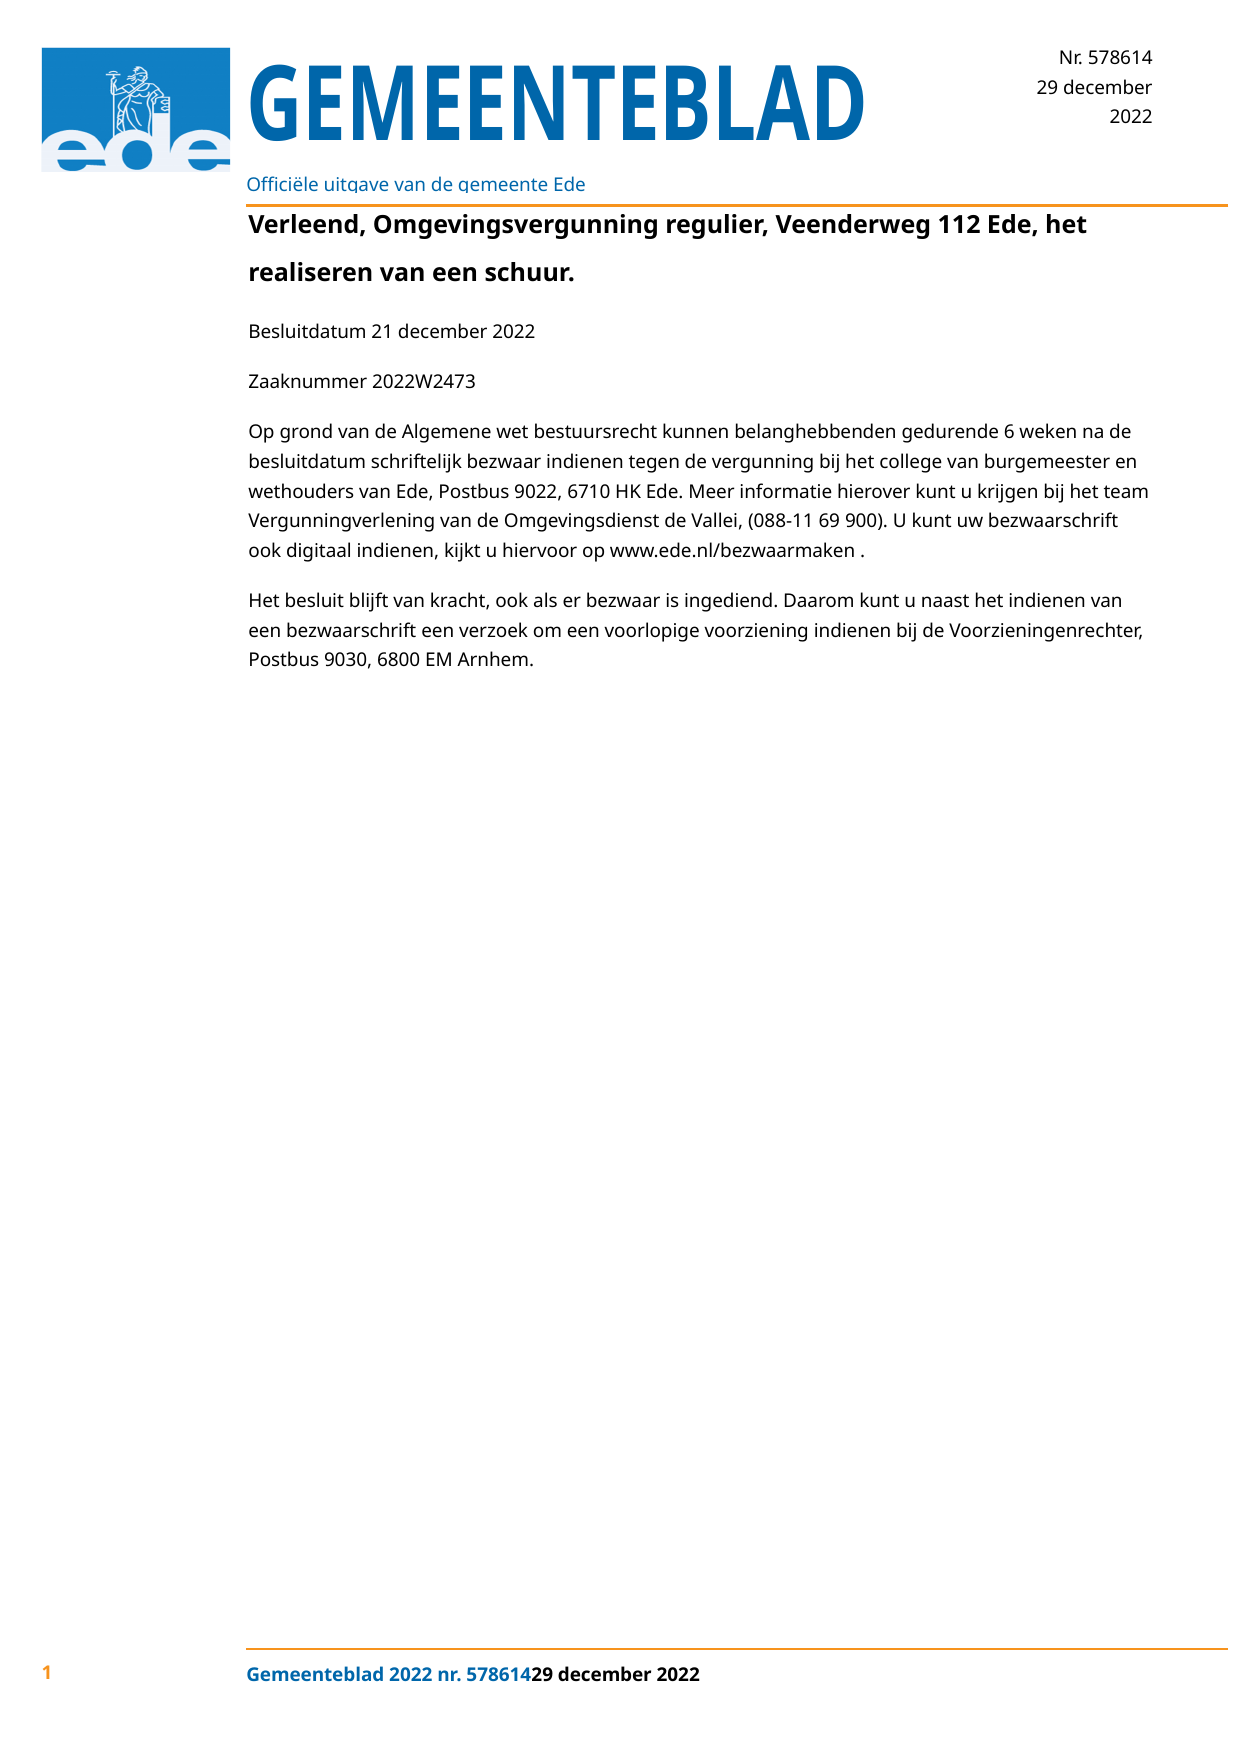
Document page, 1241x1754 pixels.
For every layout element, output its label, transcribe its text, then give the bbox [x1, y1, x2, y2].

text Verleend, Omgevingsvergunning regulier, Veenderweg 112 Ede, het realiseren van een schuur. [248, 207, 1152, 288]
text Besluitdatum 21 december 2022 [248, 318, 1152, 344]
text Het besluit blijft van kracht, ook als er bezwaar is ingediend. Daarom kunt u naast het indienen van een bezwaarschrift een verzoek om een voorlopige voorziening indienen bij de Voorzieningenrechter, Postbus 9030, 6800 EM Arnhem. [248, 587, 1152, 672]
picture [41, 47, 231, 172]
text Zaaknummer 2022W2473 [248, 368, 1152, 394]
text Op grond van de Algemene wet bestuursrecht kunnen belanghebbenden gedurende 6 weken na de besluitdatum schriftelijk bezwaar indienen tegen de vergunning bij het college van burgemeester en wethouders van Ede, Postbus 9022, 6710 HK Ede. Meer informatie hierover kunt u krijgen bij het team Vergunningverlening van de Omgevingsdienst de Vallei, (088-11 69 900). U kunt uw bezwaarschrift ook digitaal indienen, kijkt u hiervoor op www.ede.nl/bezwaarmaken . [248, 419, 1152, 563]
